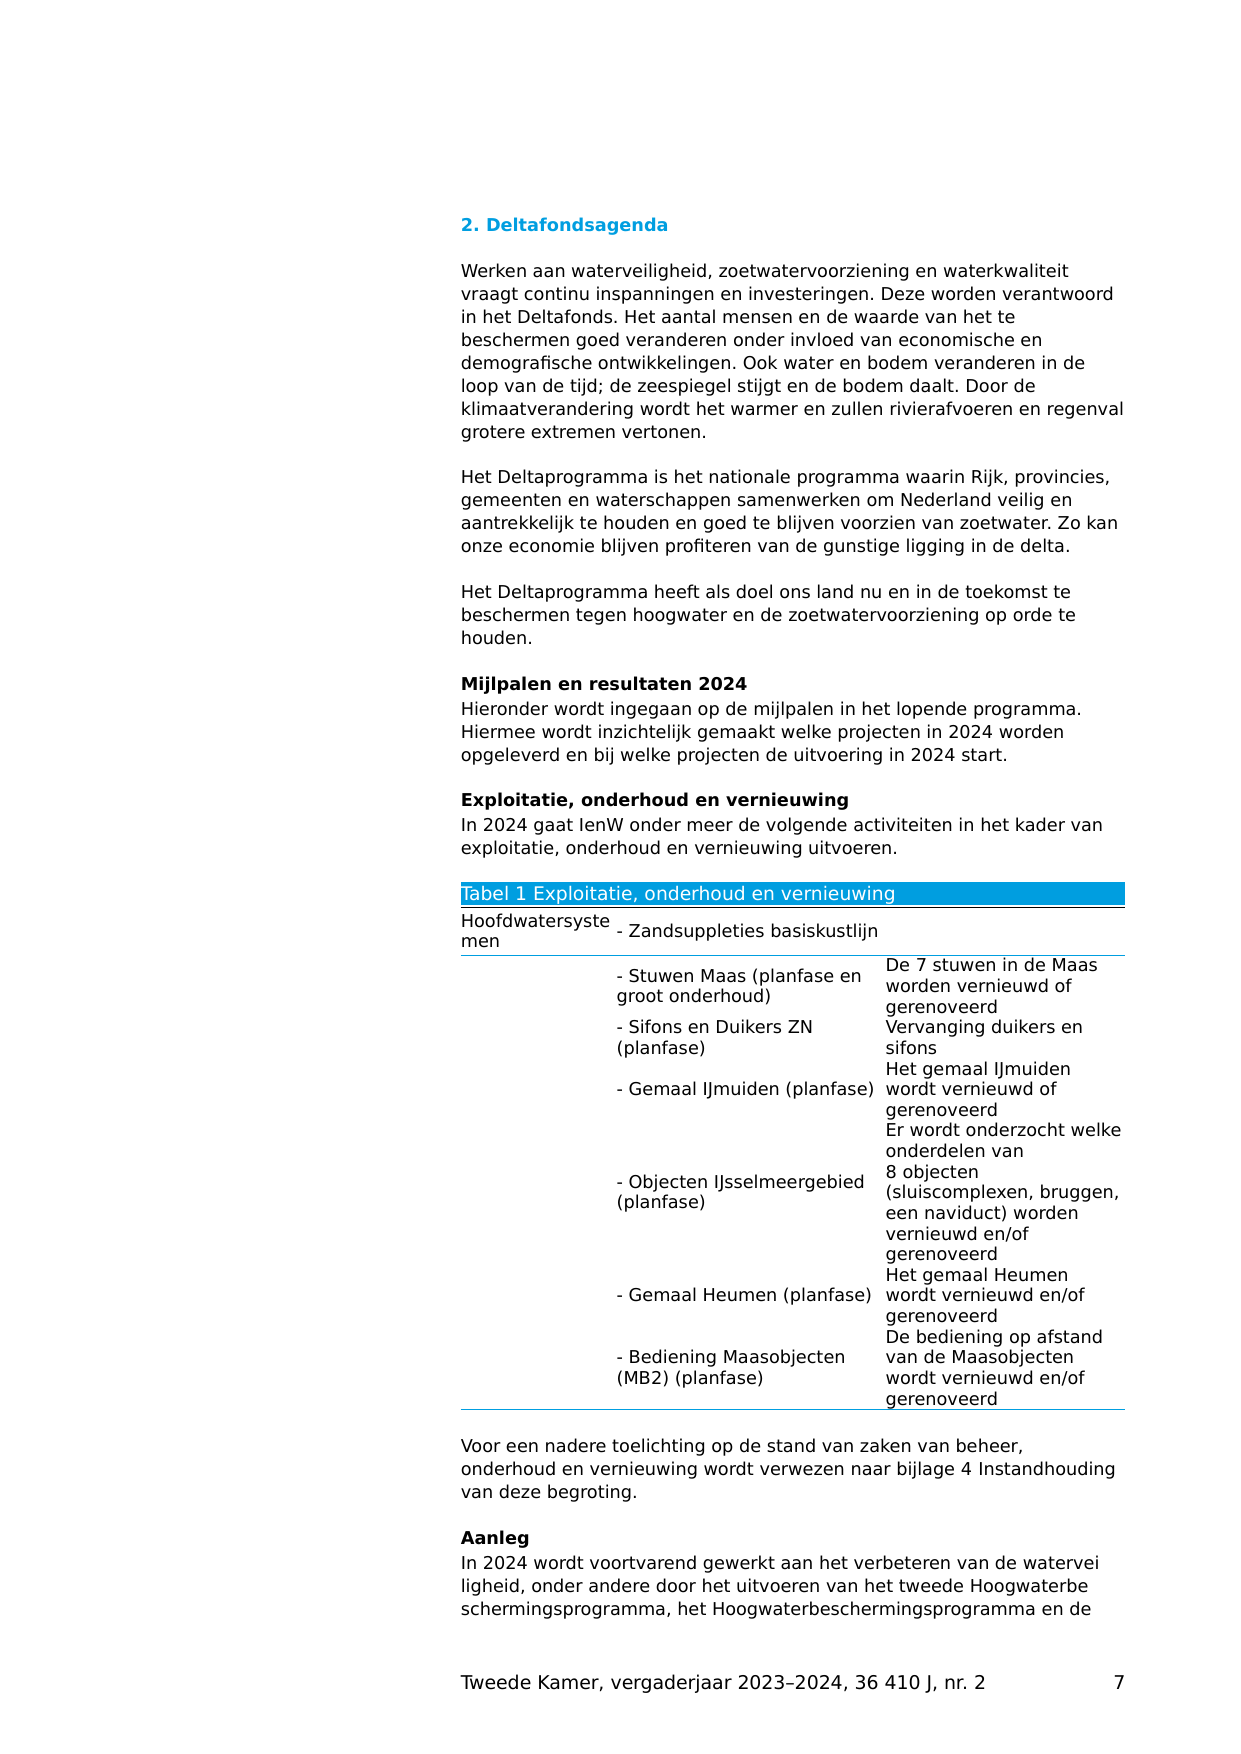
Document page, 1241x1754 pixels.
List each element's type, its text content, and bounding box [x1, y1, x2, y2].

table_cell - Sifons en Duikers ZN (planfase) [614, 1017, 882, 1058]
table_cell [461, 1327, 613, 1409]
table_cell Hoofdwatersystemen [461, 908, 613, 955]
table_cell - Gemaal IJmuiden (planfase) [614, 1059, 882, 1120]
table_cell [461, 1265, 613, 1327]
table_cell Er wordt onderzocht welke onderdelen van 8 objecten (sluiscomplexen, bruggen, een naviduct) worden vernieuwd en/of gerenoveerd [883, 1120, 1125, 1265]
table_cell Het gemaal IJmuiden wordt vernieuwd of gerenoveerd [883, 1059, 1125, 1120]
text Mijlpalen en resultaten 2024 [461, 672, 1125, 695]
table_cell - Objecten IJsselmeergebied (planfase) [614, 1120, 882, 1265]
table_cell - Zandsuppleties basiskustlijn [614, 908, 882, 955]
table_cell [883, 908, 1125, 955]
table_cell - Bediening Maasobjecten (MB2) (planfase) [614, 1327, 882, 1409]
table_cell De 7 stuwen in de Maas worden vernieuwd of gerenoveerd [883, 956, 1125, 1017]
table_cell [461, 1017, 613, 1058]
text Voor een nadere toelichting op de stand van zaken van beheer, onderhoud en vernieuwing wordt verwezen naar bijlage 4 Instandhouding van deze begroting. [461, 1434, 1125, 1503]
table_cell [461, 1059, 613, 1120]
title 2. Deltafondsagenda [461, 213, 1125, 236]
text Het Deltaprogramma heeft als doel ons land nu en in de toekomst te beschermen tegen hoogwater en de zoetwatervoorziening op orde te houden. [461, 580, 1125, 649]
table_cell - Gemaal Heumen (planfase) [614, 1265, 882, 1327]
table_cell [461, 956, 613, 1017]
text Hieronder wordt ingegaan op de mijlpalen in het lopende programma. Hiermee wordt inzichtelijk gemaakt welke projecten in 2024 worden opgeleverd en bij welke projecten de uitvoering in 2024 start. [461, 697, 1125, 766]
text Exploitatie, onderhoud en vernieuwing [461, 788, 1125, 811]
text Het Deltaprogramma is het nationale programma waarin Rijk, provincies, gemeenten en waterschappen samenwerken om Nederland veilig en aantrekkelijk te houden en goed te blijven voorzien van zoetwater. Zo kan onze economie blijven profiteren van de gunstige ligging in de delta. [461, 466, 1125, 557]
text Aanleg [461, 1526, 1125, 1549]
text Werken aan waterveiligheid, zoetwatervoorziening en waterkwaliteit vraagt continu inspanningen en investeringen. Deze worden verantwoord in het Deltafonds. Het aantal mensen en de waarde van het te beschermen goed veranderen onder invloed van economische en demografische ontwikkelingen. Ook water en bodem veranderen in de loop van de tijd; de zeespiegel stijgt en de bodem daalt. Door de klimaatverandering wordt het warmer en zullen rivierafvoeren en regenval grotere extremen vertonen. [461, 259, 1125, 443]
text In 2024 gaat IenW onder meer de volgende activiteiten in het kader van exploitatie, onderhoud en vernieuwing uitvoeren. [461, 813, 1125, 859]
table_cell De bediening op afstand van de Maasobjecten wordt vernieuwd en/of gerenoveerd [883, 1327, 1125, 1409]
table_cell - Stuwen Maas (planfase en groot onderhoud) [614, 956, 882, 1017]
table_cell Het gemaal Heumen wordt vernieuwd en/of gerenoveerd [883, 1265, 1125, 1327]
table_cell [461, 1120, 613, 1265]
table_cell Vervanging duikers en sifons [883, 1017, 1125, 1058]
text In 2024 wordt voortvarend gewerkt aan het verbeteren van de watervei­ ligheid, onder andere door het uitvoeren van het tweede Hoogwaterbe­ schermingsprogramma, het Hoogwaterbeschermingsprogramma en de [461, 1551, 1125, 1620]
